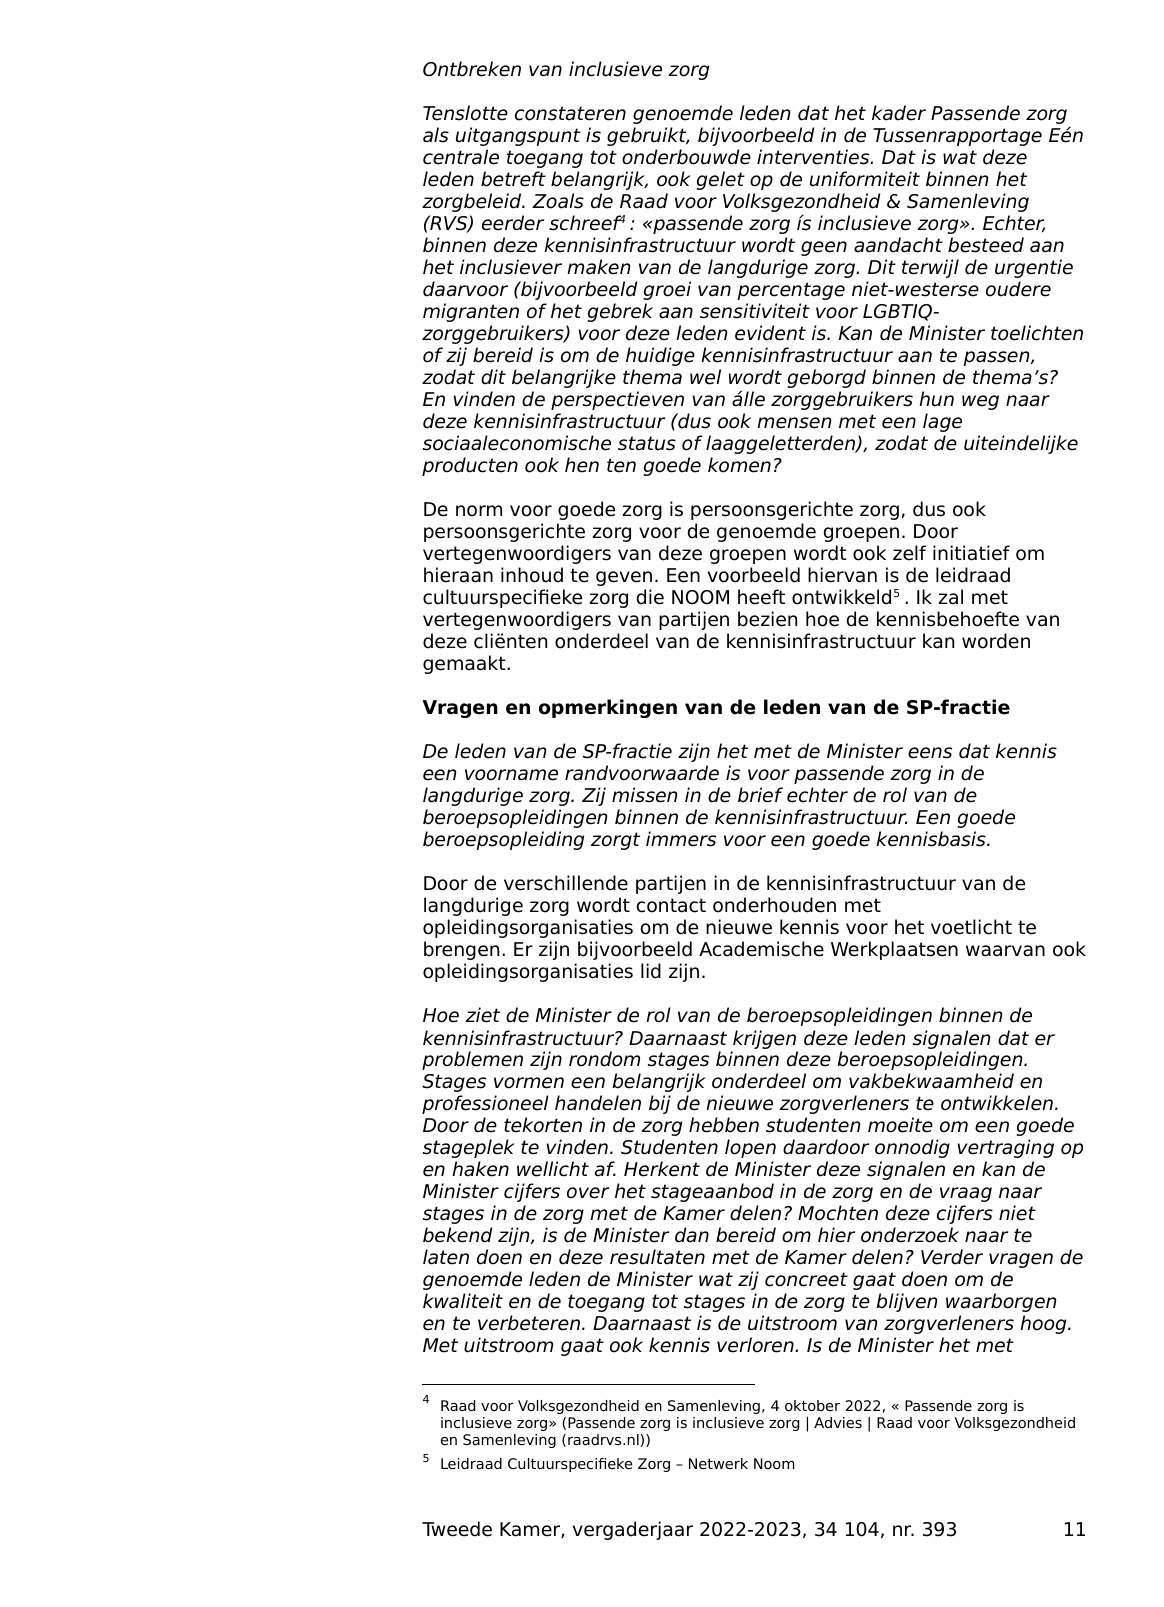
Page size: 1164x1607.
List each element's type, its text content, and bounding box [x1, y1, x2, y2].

text Tenslotte constateren genoemde leden dat het kader Passende zorg als uitgangspunt is gebruikt, bijvoorbeeld in de Tussenrapportage Eén centrale toegang tot onderbouwde interventies. Dat is wat deze leden betreft belangrijk, ook gelet op de uniformiteit binnen het zorgbeleid. Zoals de Raad voor Volksgezondheid & Samenleving (RVS) eerder schreef: «passende zorg ís inclusieve zorg». Echter, binnen deze kennisinfrastructuur wordt geen aandacht besteed aan het inclusiever maken van de langdurige zorg. Dit terwijl de urgentie daarvoor (bijvoorbeeld groei van percentage niet-westerse oudere migranten of het gebrek aan sensitiviteit voor LGBTIQ-zorggebruikers) voor deze leden evident is. Kan de Minister toelichten of zij bereid is om de huidige kennisinfrastructuur aan te passen, zodat dit belangrijke thema wel wordt geborgd binnen de thema’s? En vinden de perspectieven van álle zorggebruikers hun weg naar deze kennisinfrastructuur (dus ook mensen met een lage sociaaleconomische status of laaggeletterden), zodat de uiteindelijke producten ook hen ten goede komen? [422, 103, 1087, 477]
text De leden van de SP-fractie zijn het met de Minister eens dat kennis een voorname randvoorwaarde is voor passende zorg in de langdurige zorg. Zij missen in de brief echter de rol van de beroepsopleidingen binnen de kennisinfrastructuur. Een goede beroepsopleiding zorgt immers voor een goede kennisbasis. [422, 741, 1087, 851]
text De norm voor goede zorg is persoonsgerichte zorg, dus ook persoonsgerichte zorg voor de genoemde groepen. Door vertegenwoordigers van deze groepen wordt ook zelf initiatief om hieraan inhoud te geven. Een voorbeeld hiervan is de leidraad cultuurspecifieke zorg die NOOM heeft ontwikkeld. Ik zal met vertegenwoordigers van partijen bezien hoe de kennisbehoefte van deze cliënten onderdeel van de kennisinfrastructuur kan worden gemaakt. [422, 499, 1087, 675]
subtitle Ontbreken van inclusieve zorg [422, 59, 1087, 81]
text Leidraad Cultuurspecifieke Zorg – Netwerk Noom [422, 1452, 1087, 1474]
subtitle Vragen en opmerkingen van de leden van de SP-fractie [422, 697, 1087, 719]
text Hoe ziet de Minister de rol van de beroepsopleidingen binnen de kennisinfrastructuur? Daarnaast krijgen deze leden signalen dat er problemen zijn rondom stages binnen deze beroepsopleidingen. Stages vormen een belangrijk onderdeel om vakbekwaamheid en professioneel handelen bij de nieuwe zorgverleners te ontwikkelen. Door de tekorten in de zorg hebben studenten moeite om een goede stageplek te vinden. Studenten lopen daardoor onnodig vertraging op en haken wellicht af. Herkent de Minister deze signalen en kan de Minister cijfers over het stageaanbod in de zorg en de vraag naar stages in de zorg met de Kamer delen? Mochten deze cijfers niet bekend zijn, is de Minister dan bereid om hier onderzoek naar te laten doen en deze resultaten met de Kamer delen? Verder vragen de genoemde leden de Minister wat zij concreet gaat doen om de kwaliteit en de toegang tot stages in de zorg te blijven waarborgen en te verbeteren. Daarnaast is de uitstroom van zorgverleners hoog. Met uitstroom gaat ook kennis verloren. Is de Minister het met [422, 1005, 1087, 1357]
text Raad voor Volksgezondheid en Samenleving, 4 oktober 2022, « Passende zorg is inclusieve zorg» (Passende zorg is inclusieve zorg | Advies | Raad voor Volksgezondheid en Samenleving (raadrvs.nl)) [422, 1393, 1087, 1449]
text Door de verschillende partijen in de kennisinfrastructuur van de langdurige zorg wordt contact onderhouden met opleidingsorganisaties om de nieuwe kennis voor het voetlicht te brengen. Er zijn bijvoorbeeld Academische Werkplaatsen waarvan ook opleidingsorganisaties lid zijn. [422, 873, 1087, 983]
